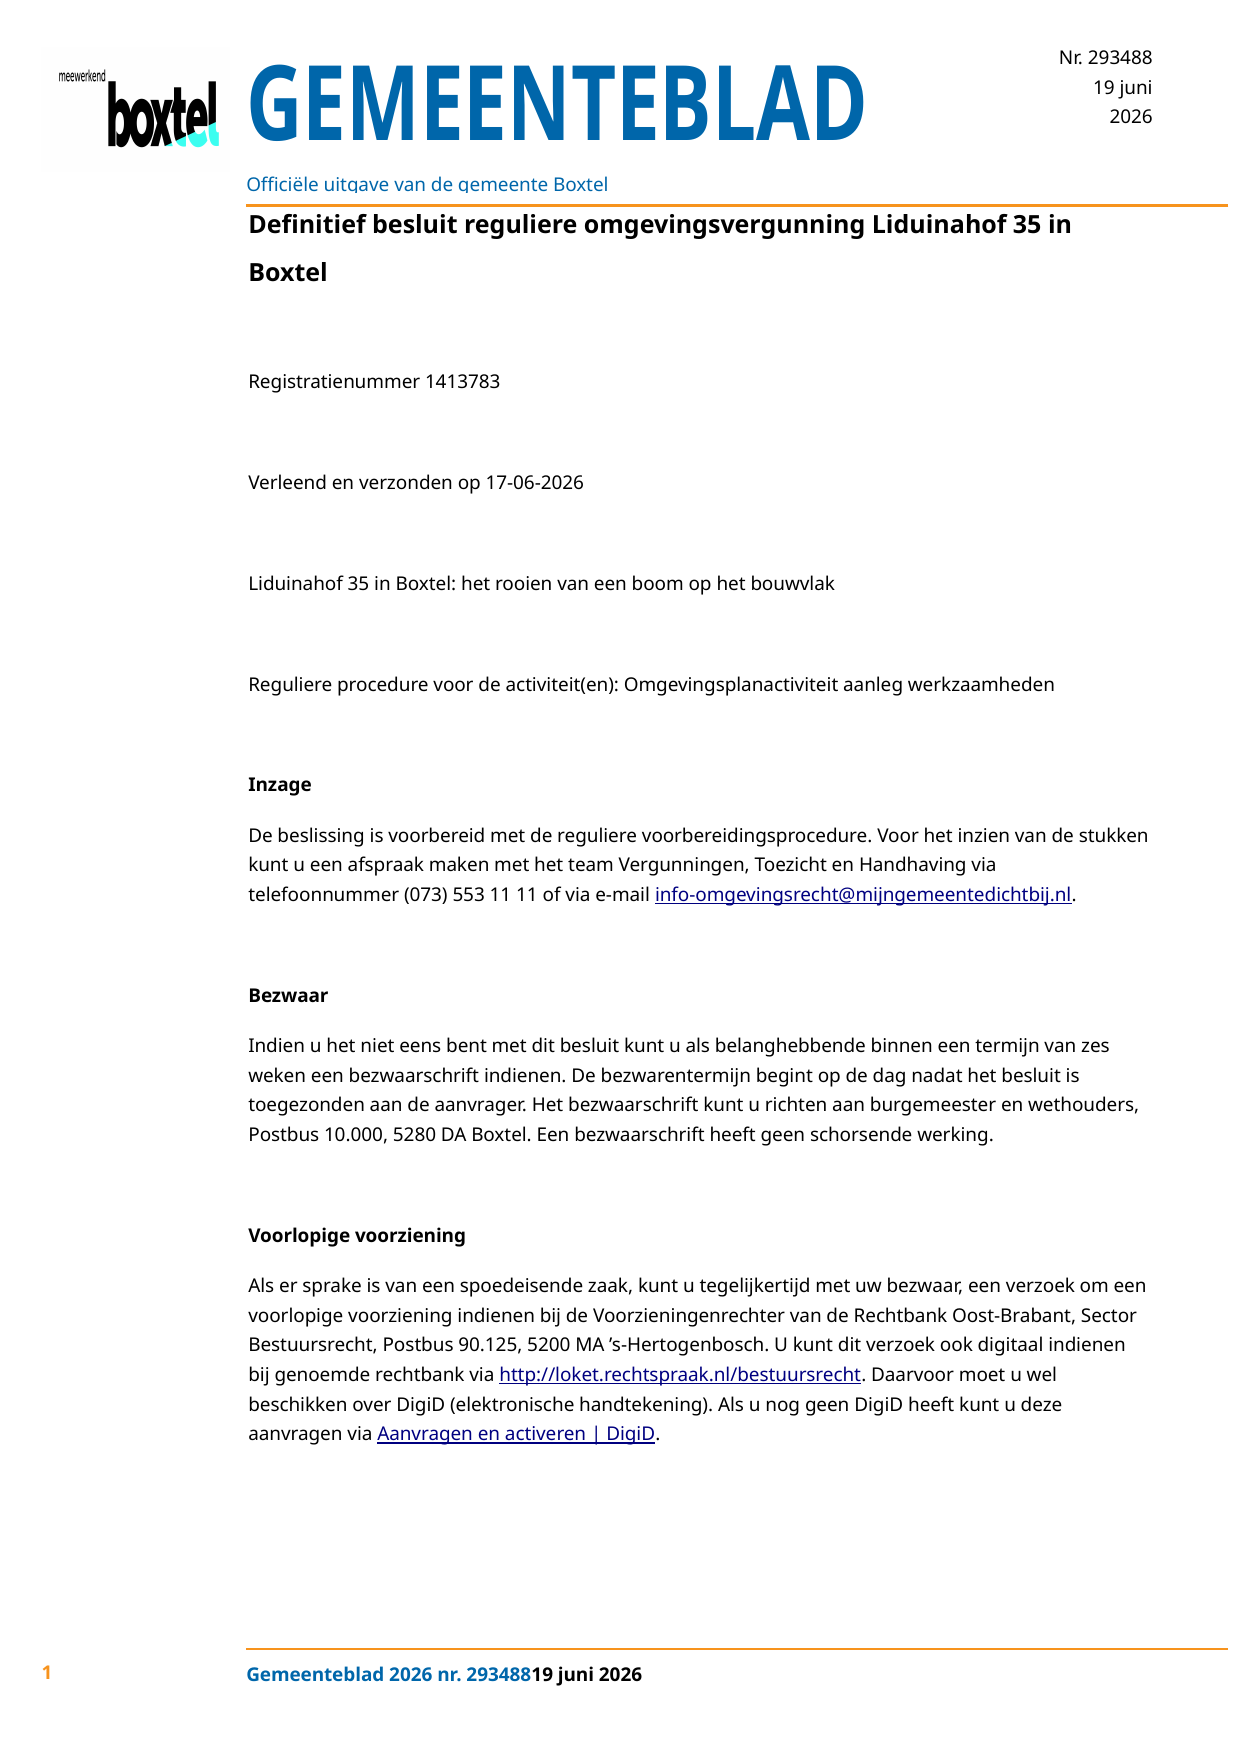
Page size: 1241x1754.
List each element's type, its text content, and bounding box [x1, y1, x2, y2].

text Definitief besluit reguliere omgevingsvergunning Liduinahof 35 in Boxtel [248, 207, 1152, 288]
text Voorlopige voorziening [248, 1222, 1152, 1248]
text Bezwaar [248, 982, 1152, 1008]
text Reguliere procedure voor de activiteit(en): Omgevingsplanactiviteit aanleg werkzaamheden [248, 671, 1152, 697]
text Inzage [248, 772, 1152, 797]
text De beslissing is voorbereid met de reguliere voorbereidingsprocedure. Voor het inzien van de stukken kunt u een afspraak maken met het team Vergunningen, Toezicht en Handhaving via telefoonnummer (073) 553 11 11 of via e-mail info-omgevingsrecht@mijngemeentedichtbij.nl. [248, 822, 1152, 907]
picture [41, 47, 231, 172]
text Verleend en verzonden op 17-06-2026 [248, 469, 1152, 495]
text Als er sprake is van een spoedeisende zaak, kunt u tegelijkertijd met uw bezwaar, een verzoek om een voorlopige voorziening indienen bij de Voorzieningenrechter van de Rechtbank Oost-Brabant, Sector Bestuursrecht, Postbus 90.125, 5200 MA ’s-Hertogenbosch. U kunt dit verzoek ook digitaal indienen bij genoemde rechtbank via http://loket.rechtspraak.nl/bestuursrecht. Daarvoor moet u wel beschikken over DigiD (elektronische handtekening). Als u nog geen DigiD heeft kunt u deze aanvragen via Aanvragen en activeren | DigiD. [248, 1272, 1152, 1446]
text Indien u het niet eens bent met dit besluit kunt u als belanghebbende binnen een termijn van zes weken een bezwaarschrift indienen. De bezwarentermijn begint op de dag nadat het besluit is toegezonden aan de aanvrager. Het bezwaarschrift kunt u richten aan burgemeester en wethouders, Postbus 10.000, 5280 DA Boxtel. Een bezwaarschrift heeft geen schorsende werking. [248, 1032, 1152, 1147]
text Registratienummer 1413783 [248, 368, 1152, 394]
text Liduinahof 35 in Boxtel: het rooien van een boom op het bouwvlak [248, 570, 1152, 596]
